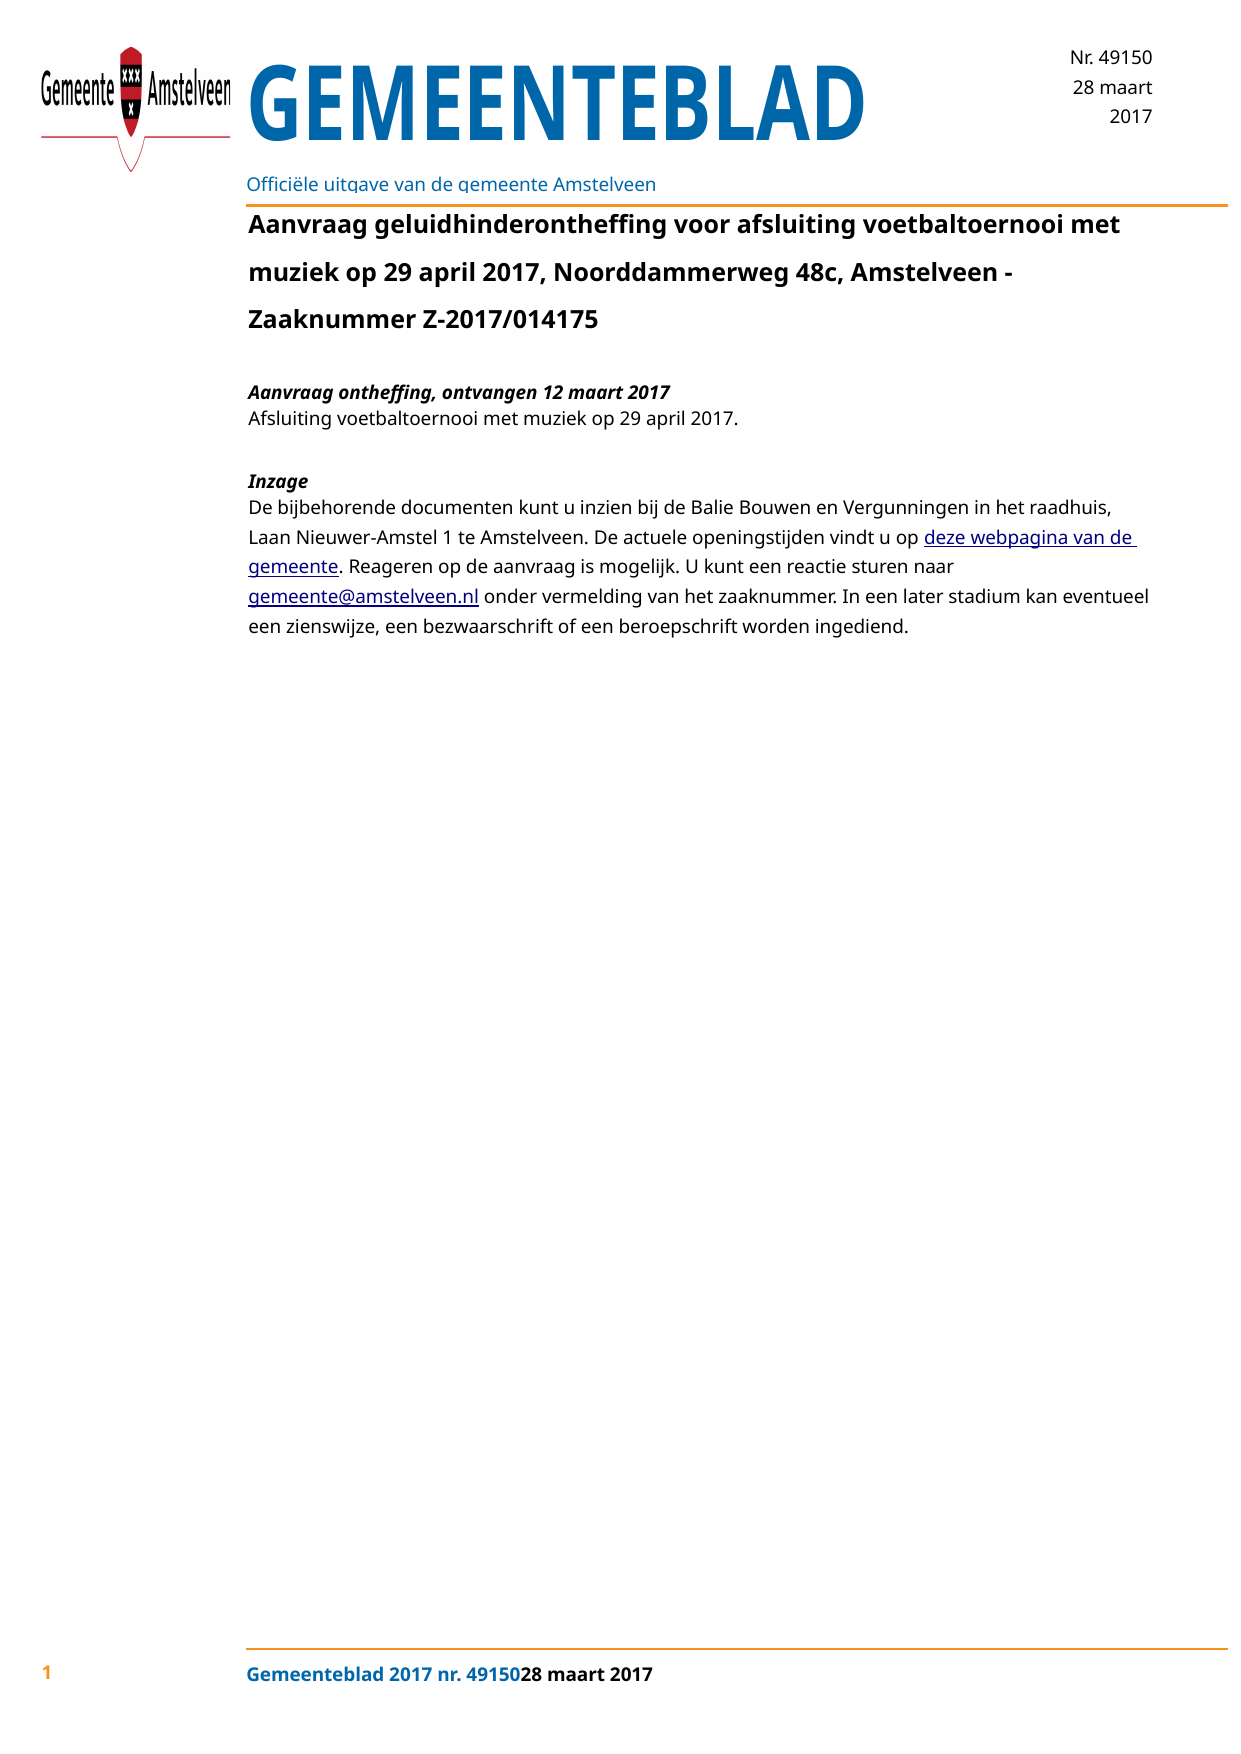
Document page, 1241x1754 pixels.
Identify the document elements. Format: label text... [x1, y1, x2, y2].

picture [41, 47, 231, 172]
text Aanvraag geluidhinderontheffing voor afsluiting voetbaltoernooi met muziek op 29 april 2017, Noorddammerweg 48c, Amstelveen - Zaaknummer Z-2017/014175 [248, 207, 1152, 336]
text Inzage [248, 469, 1152, 494]
text Afsluiting voetbaltoernooi met muziek op 29 april 2017. [248, 405, 1152, 431]
text Aanvraag ontheffing, ontvangen 12 maart 2017 [248, 379, 1152, 405]
text De bijbehorende documenten kunt u inzien bij de Balie Bouwen en Vergunningen in het raadhuis, Laan Nieuwer-Amstel 1 te Amstelveen. De actuele openingstijden vindt u op deze webpagina van de gemeente. Reageren op de aanvraag is mogelijk. U kunt een reactie sturen naar gemeente@amstelveen.nl onder vermelding van het zaaknummer. In een later stadium kan eventueel een zienswijze, een bezwaarschrift of een beroepschrift worden ingediend. [248, 494, 1152, 638]
